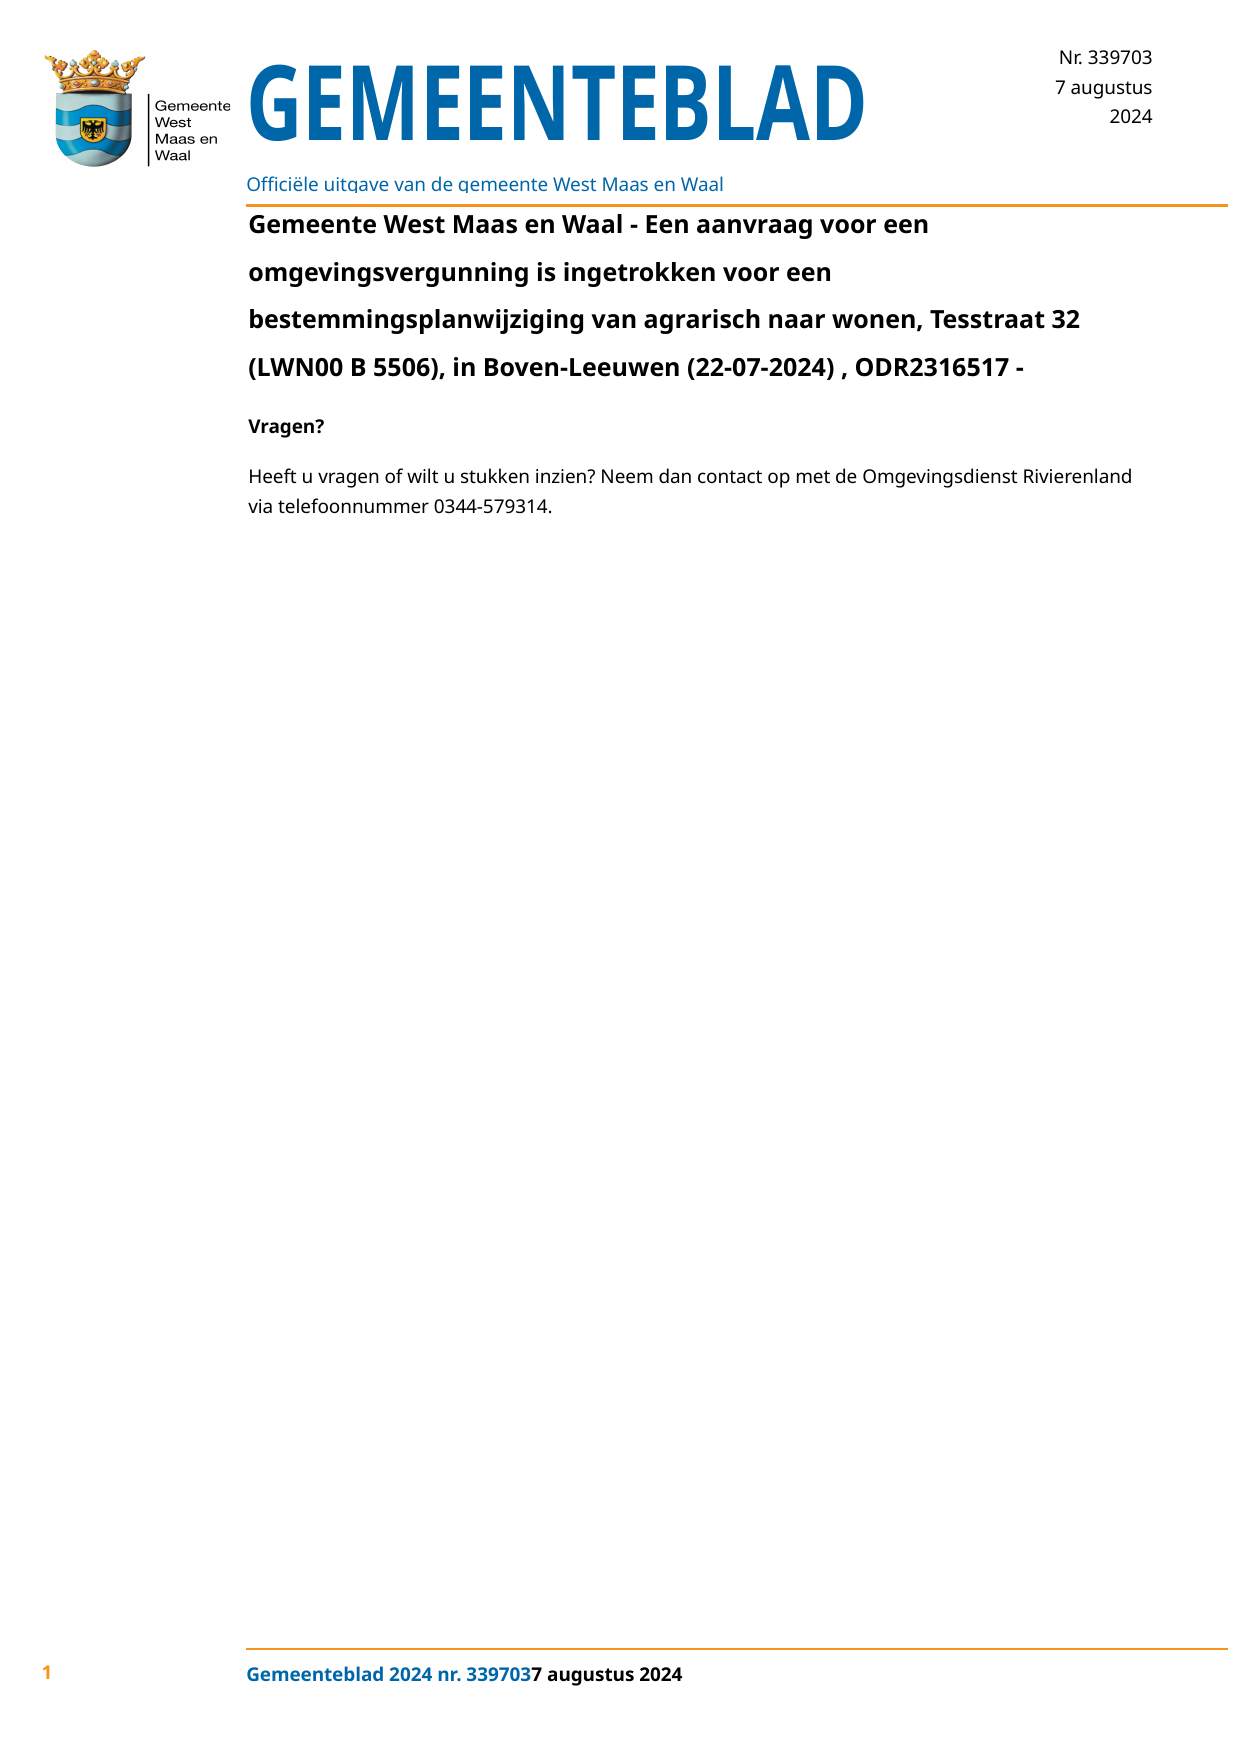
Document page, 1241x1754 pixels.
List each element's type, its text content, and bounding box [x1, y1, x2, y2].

text Vragen? [248, 413, 1152, 439]
text Gemeente West Maas en Waal - Een aanvraag voor een omgevingsvergunning is ingetrokken voor een bestemmingsplanwijziging van agrarisch naar wonen, Tesstraat 32 (LWN00 B 5506), in Boven-Leeuwen (22-07-2024) , ODR2316517 - [248, 207, 1152, 384]
text Heeft u vragen of wilt u stukken inzien? Neem dan contact op met de Omgevingsdienst Rivierenland via telefoonnummer 0344-579314. [248, 463, 1152, 519]
picture [41, 47, 231, 172]
